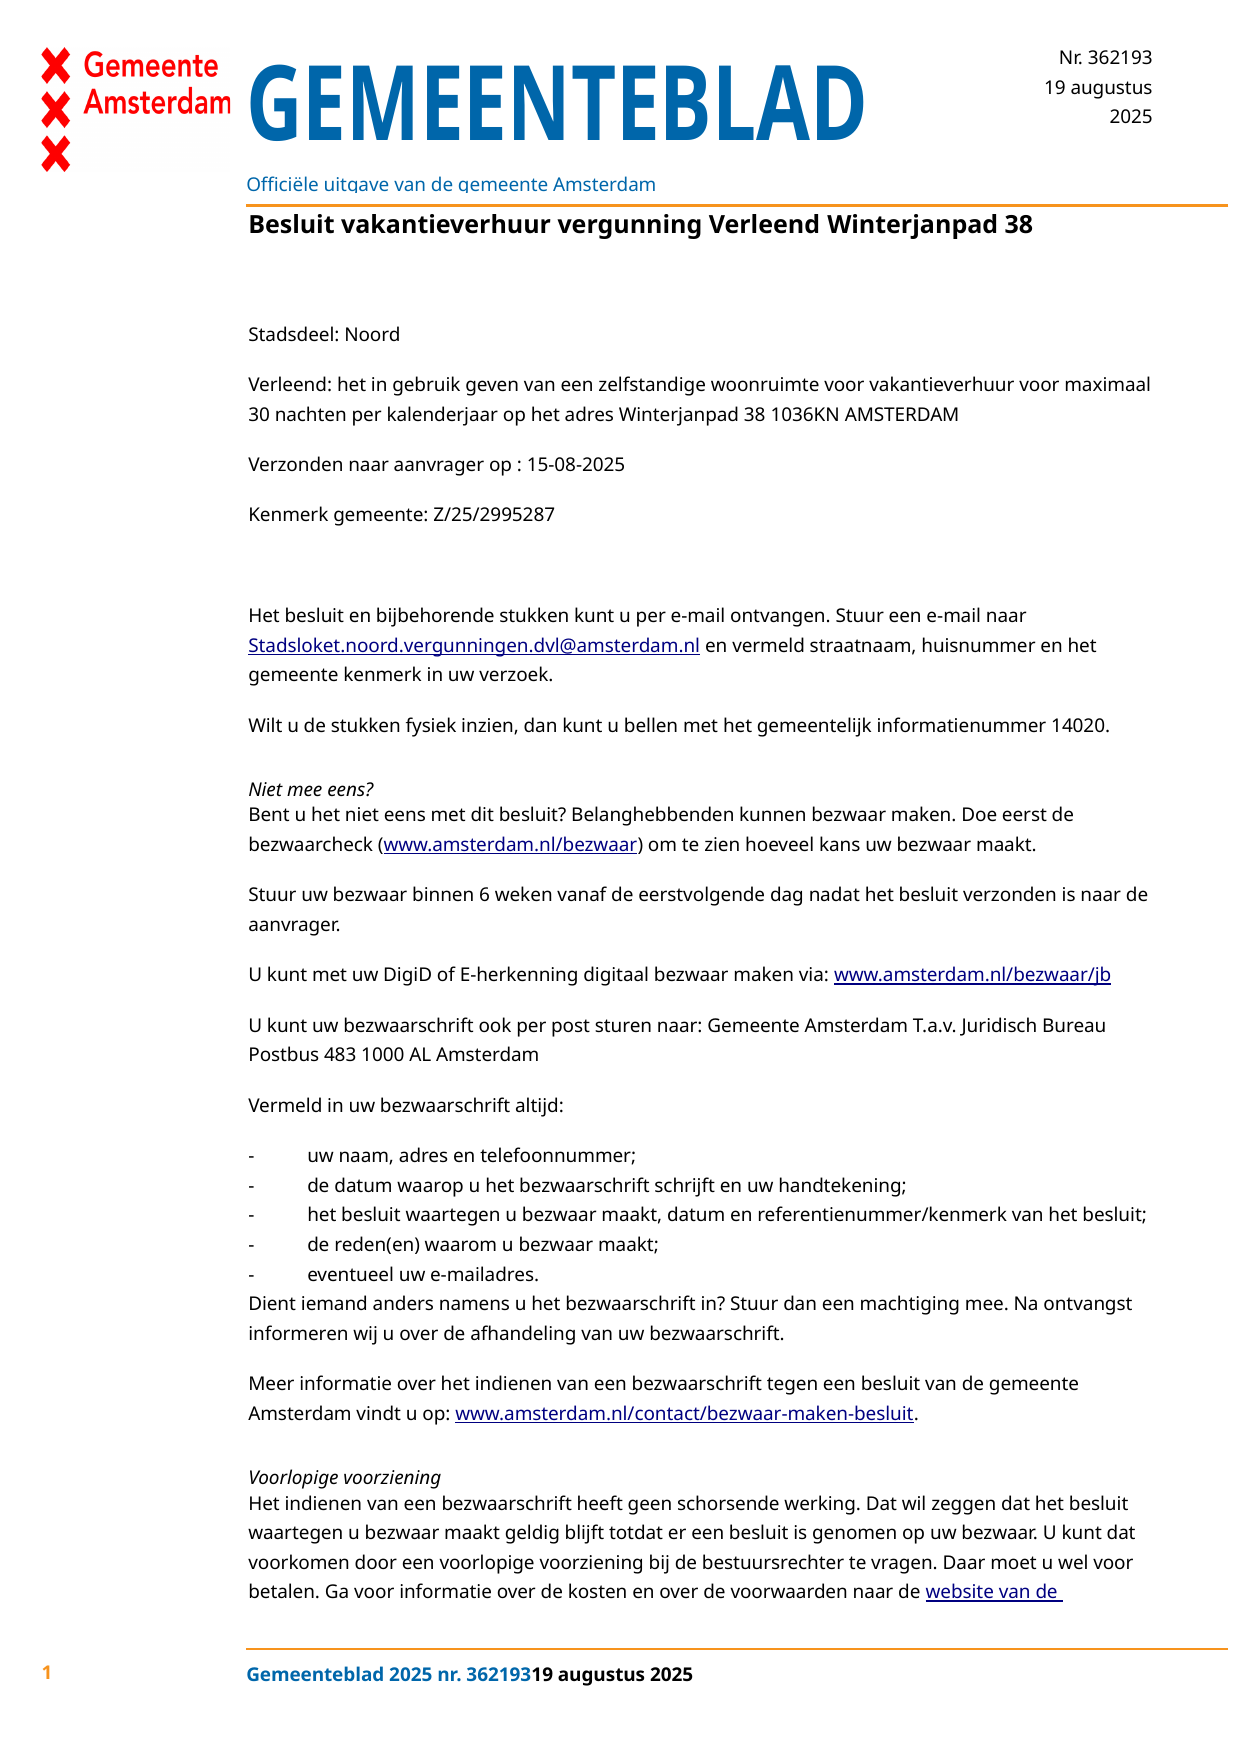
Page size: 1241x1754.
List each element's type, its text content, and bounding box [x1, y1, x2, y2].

text Niet mee eens? [248, 776, 1152, 802]
text U kunt uw bezwaarschrift ook per post sturen naar: Gemeente Amsterdam T.a.v. Juridisch Bureau Postbus 483 1000 AL Amsterdam [248, 1012, 1152, 1067]
list uw naam, adres en telefoonnummer; [248, 1142, 1152, 1168]
list eventueel uw e-mailadres. [248, 1261, 1152, 1287]
text Vermeld in uw bezwaarschrift altijd: [248, 1092, 1152, 1118]
text Voorlopige voorziening [248, 1464, 1152, 1490]
text Dient iemand anders namens u het bezwaarschrift in? Stuur dan een machtiging mee. Na ontvangst informeren wij u over de afhandeling van uw bezwaarschrift. [248, 1290, 1152, 1346]
text Het indienen van een bezwaarschrift heeft geen schorsende werking. Dat wil zeggen dat het besluit waartegen u bezwaar maakt geldig blijft totdat er een besluit is genomen op uw bezwaar. U kunt dat voorkomen door een voorlopige voorziening bij de bestuursrechter te vragen. Daar moet u wel voor betalen. Ga voor informatie over de kosten en over de voorwaarden naar de website van de [248, 1490, 1152, 1604]
list de datum waarop u het bezwaarschrift schrijft en uw handtekening; [248, 1172, 1152, 1198]
text Stadsdeel: Noord [248, 321, 1152, 346]
text Wilt u de stukken fysiek inzien, dan kunt u bellen met het gemeentelijk informatienummer 14020. [248, 712, 1152, 738]
text Verleend: het in gebruik geven van een zelfstandige woonruimte voor vakantieverhuur voor maximaal 30 nachten per kalenderjaar op het adres Winterjanpad 38 1036KN AMSTERDAM [248, 371, 1152, 426]
text U kunt met uw DigiD of E-herkenning digitaal bezwaar maken via: www.amsterdam.nl/bezwaar/jb [248, 962, 1152, 987]
text Meer informatie over het indienen van een bezwaarschrift tegen een besluit van de gemeente Amsterdam vindt u op: www.amsterdam.nl/contact/bezwaar-maken-besluit. [248, 1370, 1152, 1426]
list de reden(en) waarom u bezwaar maakt; [248, 1231, 1152, 1257]
text Kenmerk gemeente: Z/25/2995287 [248, 502, 1152, 527]
list het besluit waartegen u bezwaar maakt, datum en referentienummer/kenmerk van het besluit; [248, 1202, 1152, 1227]
text Het besluit en bijbehorende stukken kunt u per e-mail ontvangen. Stuur een e-mail naar Stadsloket.noord.vergunningen.dvl@amsterdam.nl en vermeld straatnaam, huisnummer en het gemeente kenmerk in uw verzoek. [248, 602, 1152, 687]
text Stuur uw bezwaar binnen 6 weken vanaf de eerstvolgende dag nadat het besluit verzonden is naar de aanvrager. [248, 882, 1152, 937]
text Besluit vakantieverhuur vergunning Verleend Winterjanpad 38 [248, 207, 1152, 241]
picture [41, 47, 231, 172]
text Verzonden naar aanvrager op : 15-08-2025 [248, 451, 1152, 477]
text Bent u het niet eens met dit besluit? Belanghebbenden kunnen bezwaar maken. Doe eerst de bezwaarcheck (www.amsterdam.nl/bezwaar) om te zien hoeveel kans uw bezwaar maakt. [248, 802, 1152, 857]
